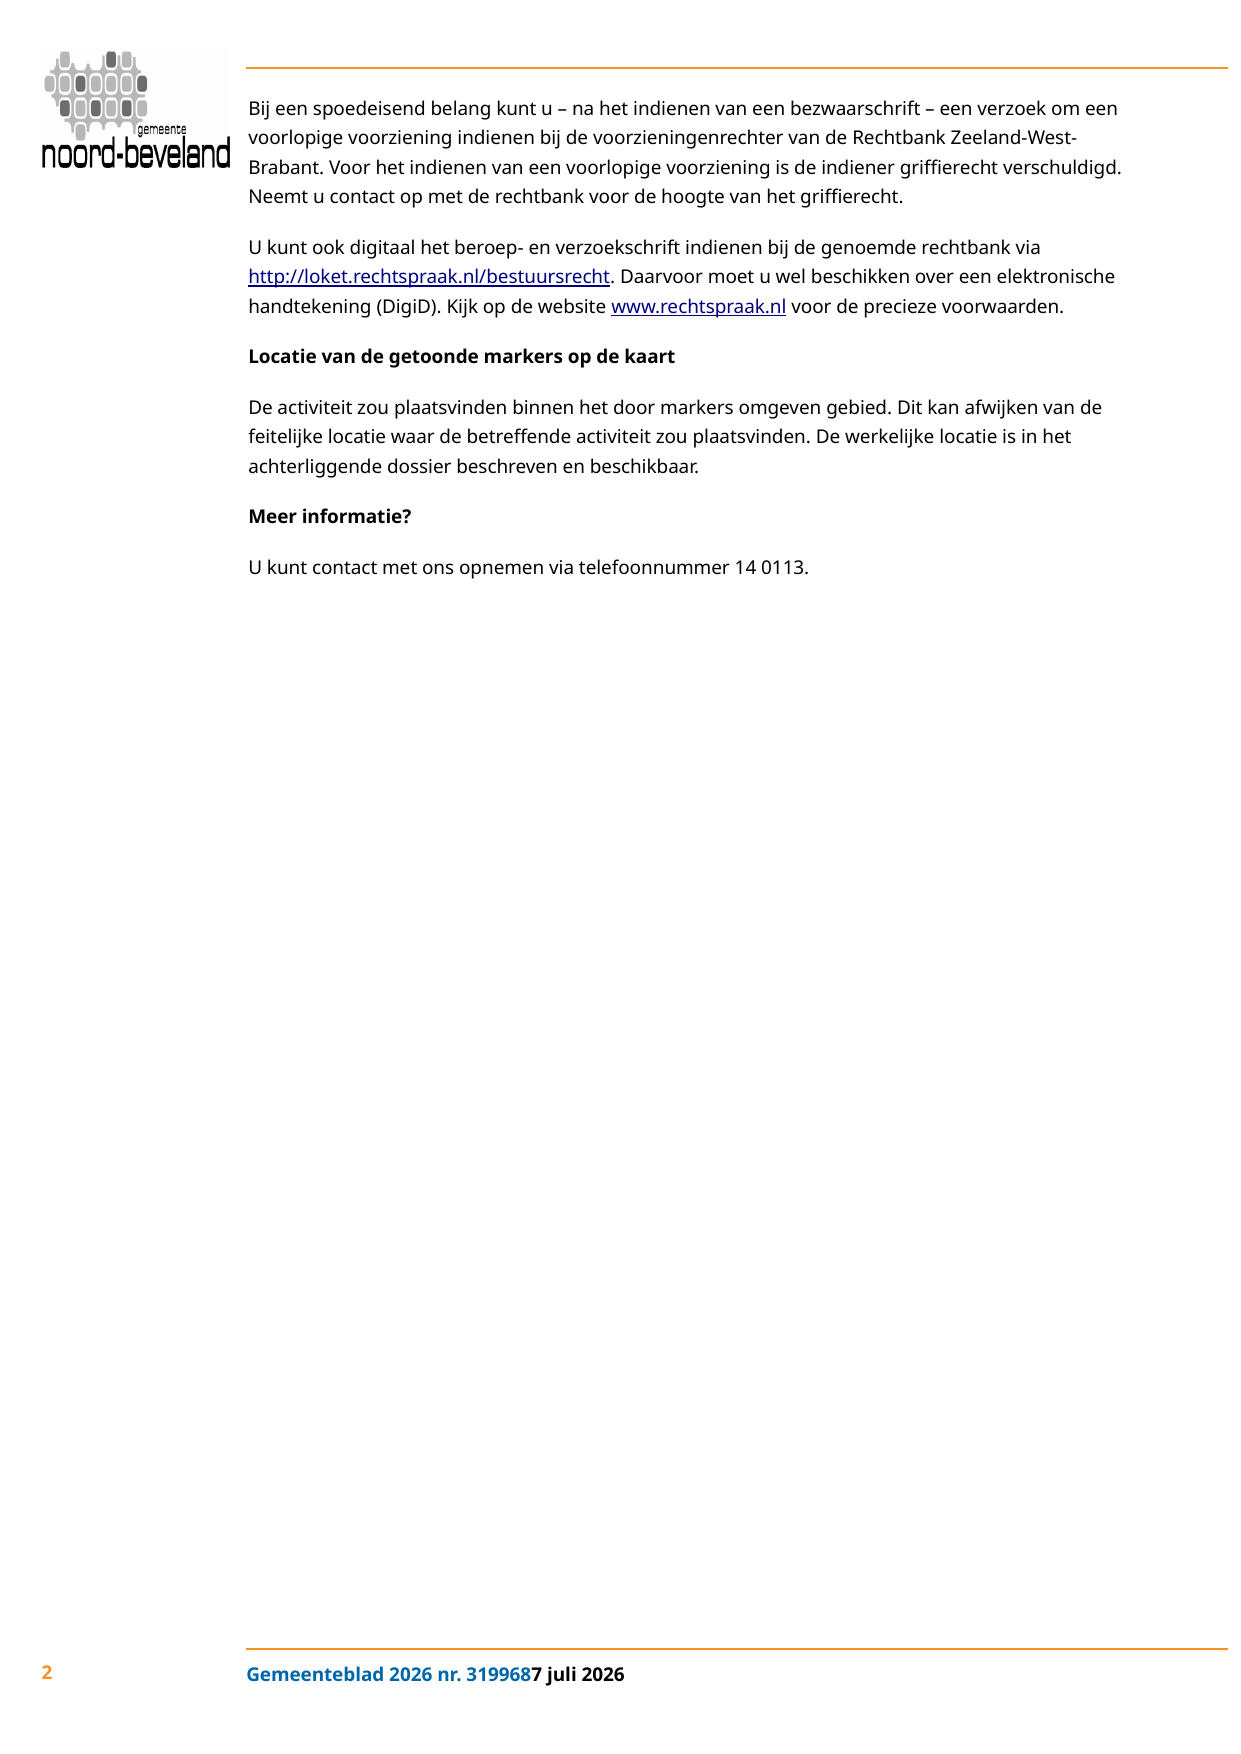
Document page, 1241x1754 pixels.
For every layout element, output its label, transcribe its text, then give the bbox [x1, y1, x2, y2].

picture [41, 47, 231, 172]
text De activiteit zou plaatsvinden binnen het door markers omgeven gebied. Dit kan afwijken van de feitelijke locatie waar de betreffende activiteit zou plaatsvinden. De werkelijke locatie is in het achterliggende dossier beschreven en beschikbaar. [248, 394, 1152, 479]
text Bij een spoedeisend belang kunt u – na het indienen van een bezwaarschrift – een verzoek om een voorlopige voorziening indienen bij de voorzieningenrechter van de Rechtbank Zeeland-West-Brabant. Voor het indienen van een voorlopige voorziening is de indiener griffierecht verschuldigd. Neemt u contact op met de rechtbank voor de hoogte van het griffierecht. [248, 95, 1152, 209]
text Meer informatie? [248, 503, 1152, 529]
text U kunt ook digitaal het beroep- en verzoekschrift indienen bij de genoemde rechtbank via http://loket.rechtspraak.nl/bestuursrecht. Daarvoor moet u wel beschikken over een elektronische handtekening (DigiD). Kijk op de website www.rechtspraak.nl voor de precieze voorwaarden. [248, 234, 1152, 319]
text Locatie van de getoonde markers op de kaart [248, 343, 1152, 369]
text U kunt contact met ons opnemen via telefoonnummer 14 0113. [248, 554, 1152, 580]
